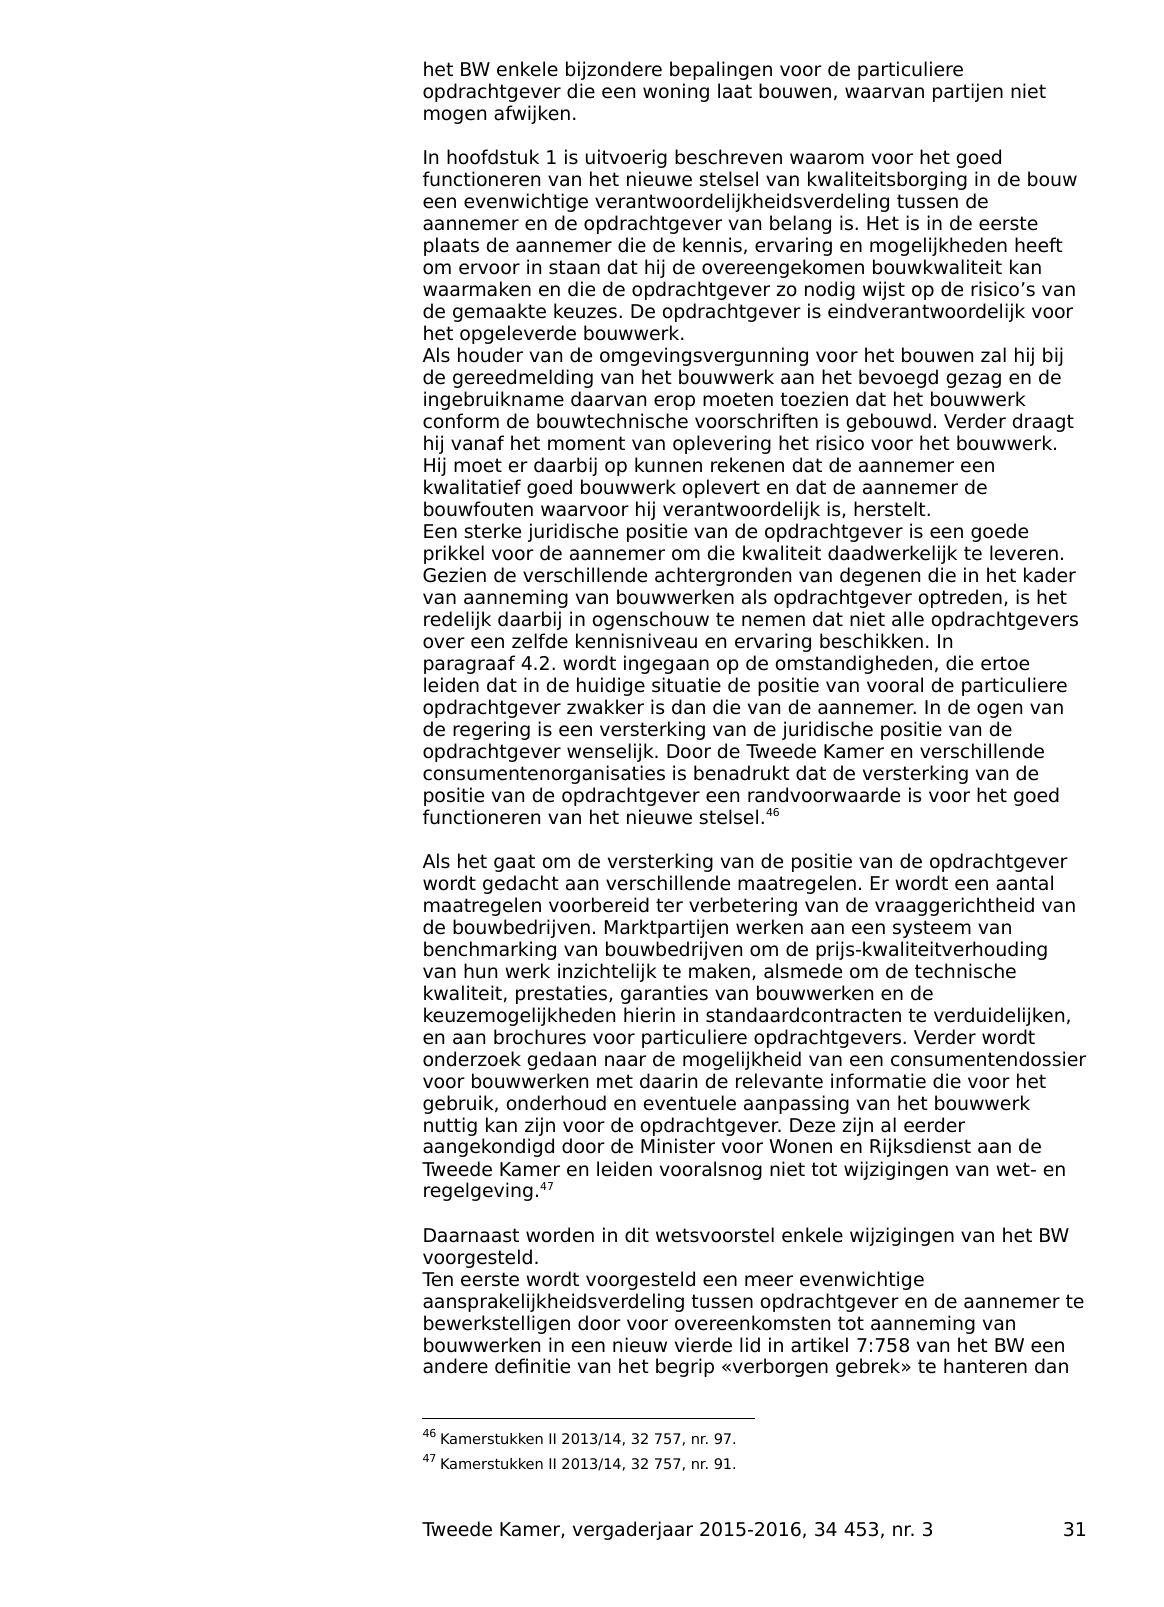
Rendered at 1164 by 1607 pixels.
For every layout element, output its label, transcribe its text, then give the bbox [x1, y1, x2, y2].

text Als houder van de omgevingsvergunning voor het bouwen zal hij bij de gereedmelding van het bouwwerk aan het bevoegd gezag en de ingebruikname daarvan erop moeten toezien dat het bouwwerk conform de bouwtechnische voorschriften is gebouwd. Verder draagt hij vanaf het moment van oplevering het risico voor het bouwwerk. Hij moet er daarbij op kunnen rekenen dat de aannemer een kwalitatief goed bouwwerk oplevert en dat de aannemer de bouwfouten waarvoor hij verantwoordelijk is, herstelt. [422, 345, 1087, 521]
text Ten eerste wordt voorgesteld een meer evenwichtige aansprakelijkheidsverdeling tussen opdrachtgever en de aannemer te bewerkstelligen door voor overeenkomsten tot aanneming van bouwwerken in een nieuw vierde lid in artikel 7:758 van het BW een andere definitie van het begrip «verborgen gebrek» te hanteren dan [422, 1268, 1087, 1378]
text Kamerstukken II 2013/14, 32 757, nr. 91. [422, 1452, 1087, 1474]
text het BW enkele bijzondere bepalingen voor de particuliere opdrachtgever die een woning laat bouwen, waarvan partijen niet mogen afwijken. [422, 59, 1087, 125]
text Kamerstukken II 2013/14, 32 757, nr. 97. [422, 1427, 1087, 1449]
text Een sterke juridische positie van de opdrachtgever is een goede prikkel voor de aannemer om die kwaliteit daadwerkelijk te leveren. Gezien de verschillende achtergronden van degenen die in het kader van aanneming van bouwwerken als opdrachtgever optreden, is het redelijk daarbij in ogenschouw te nemen dat niet alle opdrachtgevers over een zelfde kennisniveau en ervaring beschikken. In paragraaf 4.2. wordt ingegaan op de omstandigheden, die ertoe leiden dat in de huidige situatie de positie van vooral de particuliere opdrachtgever zwakker is dan die van de aannemer. In de ogen van de regering is een versterking van de juridische positie van de opdrachtgever wenselijk. Door de Tweede Kamer en verschillende consumentenorganisaties is benadrukt dat de versterking van de positie van de opdrachtgever een randvoorwaarde is voor het goed functioneren van het nieuwe stelsel. [422, 521, 1087, 828]
text In hoofdstuk 1 is uitvoerig beschreven waarom voor het goed functioneren van het nieuwe stelsel van kwaliteitsborging in de bouw een evenwichtige verantwoordelijkheidsverdeling tussen de aannemer en de opdrachtgever van belang is. Het is in de eerste plaats de aannemer die de kennis, ervaring en mogelijkheden heeft om ervoor in staan dat hij de overeengekomen bouwkwaliteit kan waarmaken en die de opdrachtgever zo nodig wijst op de risico’s van de gemaakte keuzes. De opdrachtgever is eindverantwoordelijk voor het opgeleverde bouwwerk. [422, 147, 1087, 345]
text Als het gaat om de versterking van de positie van de opdrachtgever wordt gedacht aan verschillende maatregelen. Er wordt een aantal maatregelen voorbereid ter verbetering van de vraaggerichtheid van de bouwbedrijven. Marktpartijen werken aan een systeem van benchmarking van bouwbedrijven om de prijs-kwaliteitverhouding van hun werk inzichtelijk te maken, alsmede om de technische kwaliteit, prestaties, garanties van bouwwerken en de keuzemogelijkheden hierin in standaardcontracten te verduidelijken, en aan brochures voor particuliere opdrachtgevers. Verder wordt onderzoek gedaan naar de mogelijkheid van een consumentendossier voor bouwwerken met daarin de relevante informatie die voor het gebruik, onderhoud en eventuele aanpassing van het bouwwerk nuttig kan zijn voor de opdrachtgever. Deze zijn al eerder aangekondigd door de Minister voor Wonen en Rijksdienst aan de Tweede Kamer en leiden vooralsnog niet tot wijzigingen van wet- en regelgeving. [422, 851, 1087, 1202]
text Daarnaast worden in dit wetsvoorstel enkele wijzigingen van het BW voorgesteld. [422, 1224, 1087, 1268]
